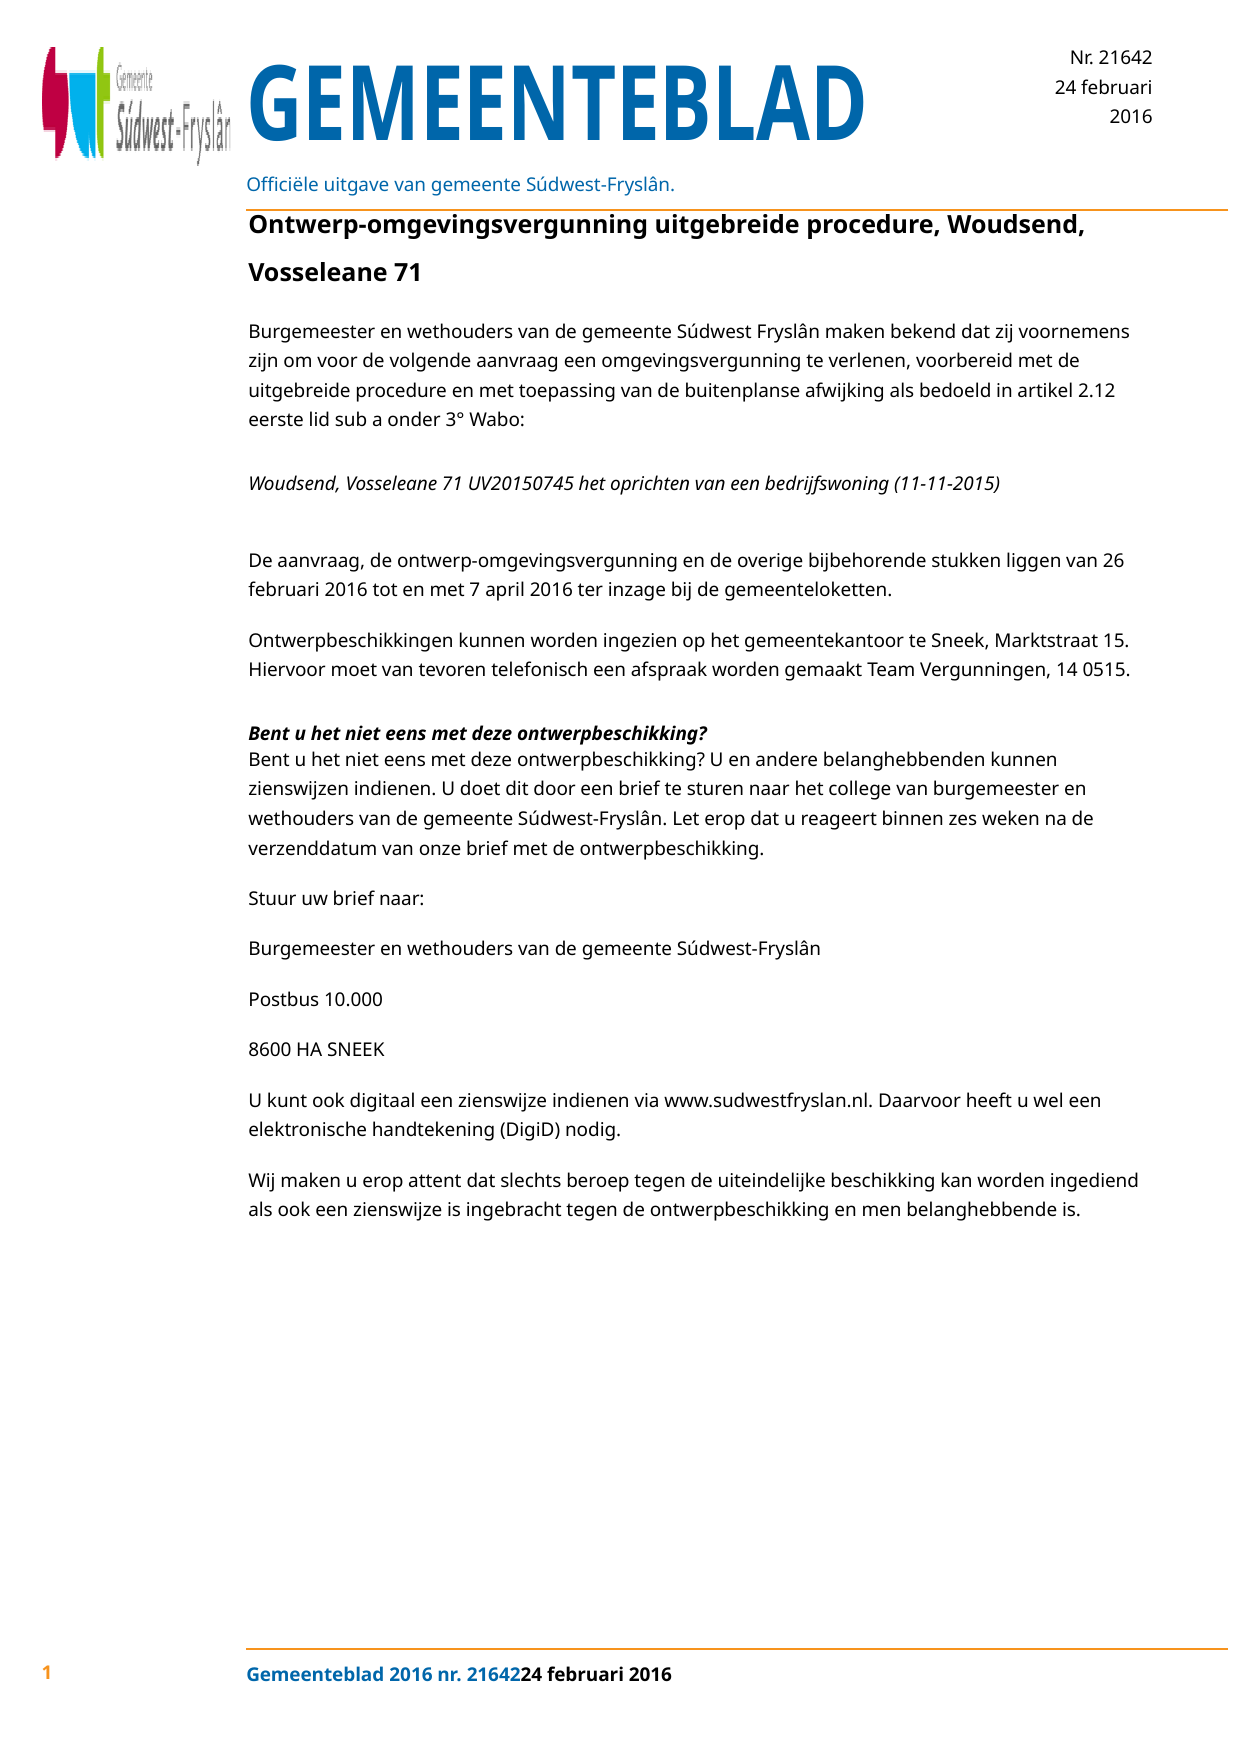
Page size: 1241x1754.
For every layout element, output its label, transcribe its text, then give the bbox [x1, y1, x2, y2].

text Postbus 10.000 [248, 986, 1152, 1012]
text Stuur uw brief naar: [248, 885, 1152, 911]
text Ontwerpbeschikkingen kunnen worden ingezien op het gemeentekantoor te Sneek, Marktstraat 15. Hiervoor moet van tevoren telefonisch een afspraak worden gemaakt Team Vergunningen, 14 0515. [248, 627, 1152, 682]
text 8600 HA SNEEK [248, 1036, 1152, 1062]
picture [41, 47, 231, 172]
text Burgemeester en wethouders van de gemeente Súdwest Fryslân maken bekend dat zij voornemens zijn om voor de volgende aanvraag een omgevingsvergunning te verlenen, voorbereid met de uitgebreide procedure en met toepassing van de buitenplanse afwijking als bedoeld in artikel 2.12 eerste lid sub a onder 3° Wabo: [248, 318, 1152, 432]
text Bent u het niet eens met deze ontwerpbeschikking? U en andere belanghebbenden kunnen zienswijzen indienen. U doet dit door een brief te sturen naar het college van burgemeester en wethouders van de gemeente Súdwest-Fryslân. Let erop dat u reageert binnen zes weken na de verzenddatum van onze brief met de ontwerpbeschikking. [248, 746, 1152, 861]
text Burgemeester en wethouders van de gemeente Súdwest-Fryslân [248, 936, 1152, 961]
text De aanvraag, de ontwerp-omgevingsvergunning en de overige bijbehorende stukken liggen van 26 februari 2016 tot en met 7 april 2016 ter inzage bij de gemeenteloketten. [248, 547, 1152, 602]
text Ontwerp-omgevingsvergunning uitgebreide procedure, Woudsend, Vosseleane 71 [248, 211, 1152, 288]
text Wij maken u erop attent dat slechts beroep tegen de uiteindelijke beschikking kan worden ingediend als ook een zienswijze is ingebracht tegen de ontwerpbeschikking en men belanghebbende is. [248, 1167, 1152, 1222]
text U kunt ook digitaal een zienswijze indienen via www.sudwestfryslan.nl. Daarvoor heeft u wel een elektronische handtekening (DigiD) nodig. [248, 1087, 1152, 1142]
text Woudsend, Vosseleane 71 UV20150745 het oprichten van een bedrijfswoning (11-11-2015) [248, 471, 1152, 496]
text Bent u het niet eens met deze ontwerpbeschikking? [248, 720, 1152, 746]
